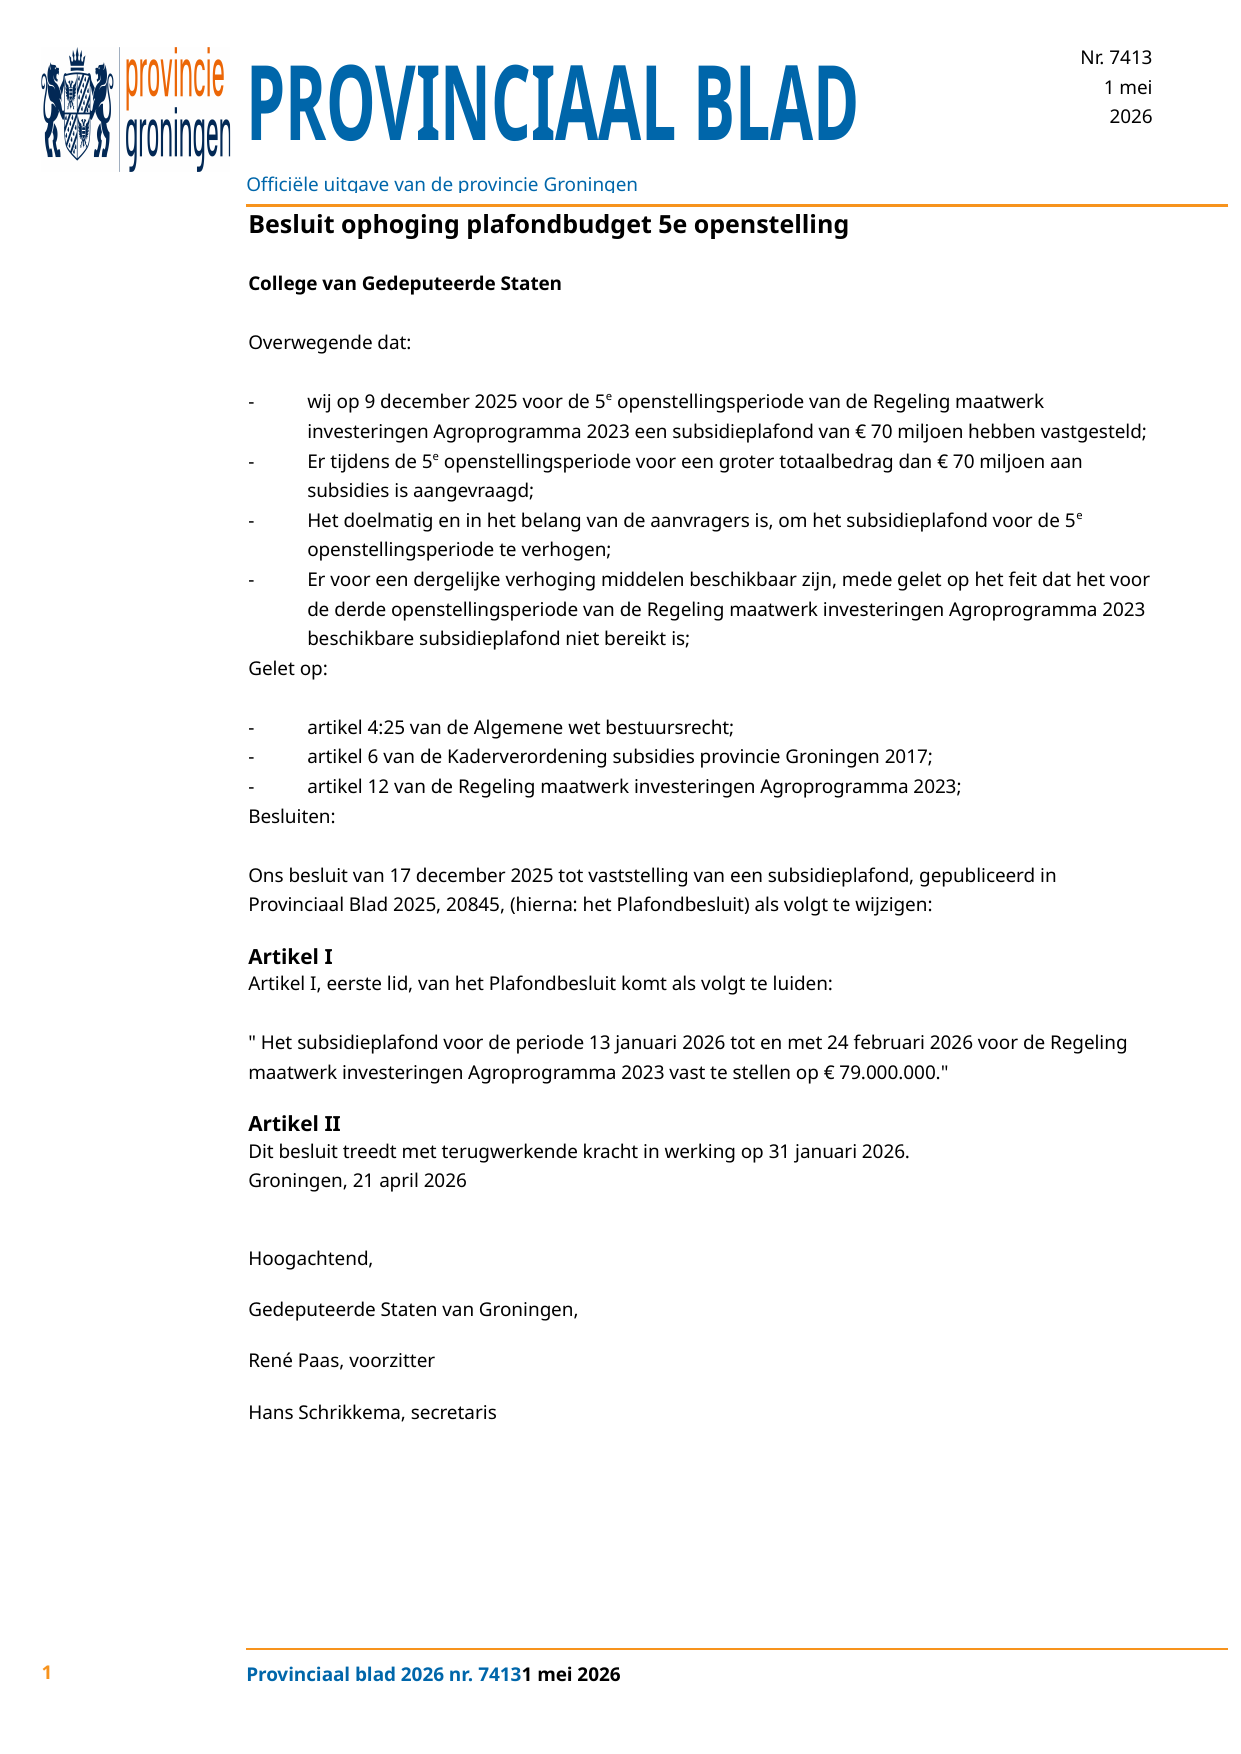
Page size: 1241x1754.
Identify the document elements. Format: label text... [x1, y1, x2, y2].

text Groningen, 21 april 2026 [248, 1168, 1152, 1193]
list artikel 6 van de Kaderverordening subsidies provincie Groningen 2017; [248, 744, 1152, 769]
text Dit besluit treedt met terugwerkende kracht in werking op 31 januari 2026. [248, 1138, 1152, 1164]
text " Het subsidieplafond voor de periode 13 januari 2026 tot en met 24 februari 2026 voor de Regeling maatwerk investeringen Agroprogramma 2023 vast te stellen op € 79.000.000." [248, 1029, 1152, 1085]
list artikel 4:25 van de Algemene wet bestuursrecht; [248, 714, 1152, 740]
text Besluiten: [248, 803, 1152, 828]
text Hoogachtend, [248, 1245, 1152, 1271]
list Er voor een dergelijke verhoging middelen beschikbaar zijn, mede gelet op het feit dat het voor de derde openstellingsperiode van de Regeling maatwerk investeringen Agroprogramma 2023 beschikbare subsidieplafond niet bereikt is; [248, 566, 1152, 651]
list Het doelmatig en in het belang van de aanvragers is, om het subsidieplafond voor de 5e openstellingsperiode te verhogen; [248, 507, 1152, 562]
text Hans Schrikkema, secretaris [248, 1399, 1152, 1425]
text Overwegende dat: [248, 329, 1152, 355]
text Ons besluit van 17 december 2025 tot vaststelling van een subsidieplafond, gepubliceerd in Provinciaal Blad 2025, 20845, (hierna: het Plafondbesluit) als volgt te wijzigen: [248, 862, 1152, 917]
picture [41, 47, 231, 172]
text Besluit ophoging plafondbudget 5e openstelling [248, 207, 1152, 241]
text Artikel II [248, 1109, 1152, 1138]
text Artikel I [248, 942, 1152, 970]
list Er tijdens de 5e openstellingsperiode voor een groter totaalbedrag dan € 70 miljoen aan subsidies is aangevraagd; [248, 448, 1152, 503]
text College van Gedeputeerde Staten [248, 270, 1152, 296]
list artikel 12 van de Regeling maatwerk investeringen Agroprogramma 2023; [248, 773, 1152, 799]
text Gedeputeerde Staten van Groningen, [248, 1296, 1152, 1322]
text Artikel I, eerste lid, van het Plafondbesluit komt als volgt te luiden: [248, 970, 1152, 996]
text René Paas, voorzitter [248, 1348, 1152, 1373]
list wij op 9 december 2025 voor de 5e openstellingsperiode van de Regeling maatwerk investeringen Agroprogramma 2023 een subsidieplafond van € 70 miljoen hebben vastgesteld; [248, 389, 1152, 444]
text Gelet op: [248, 655, 1152, 681]
